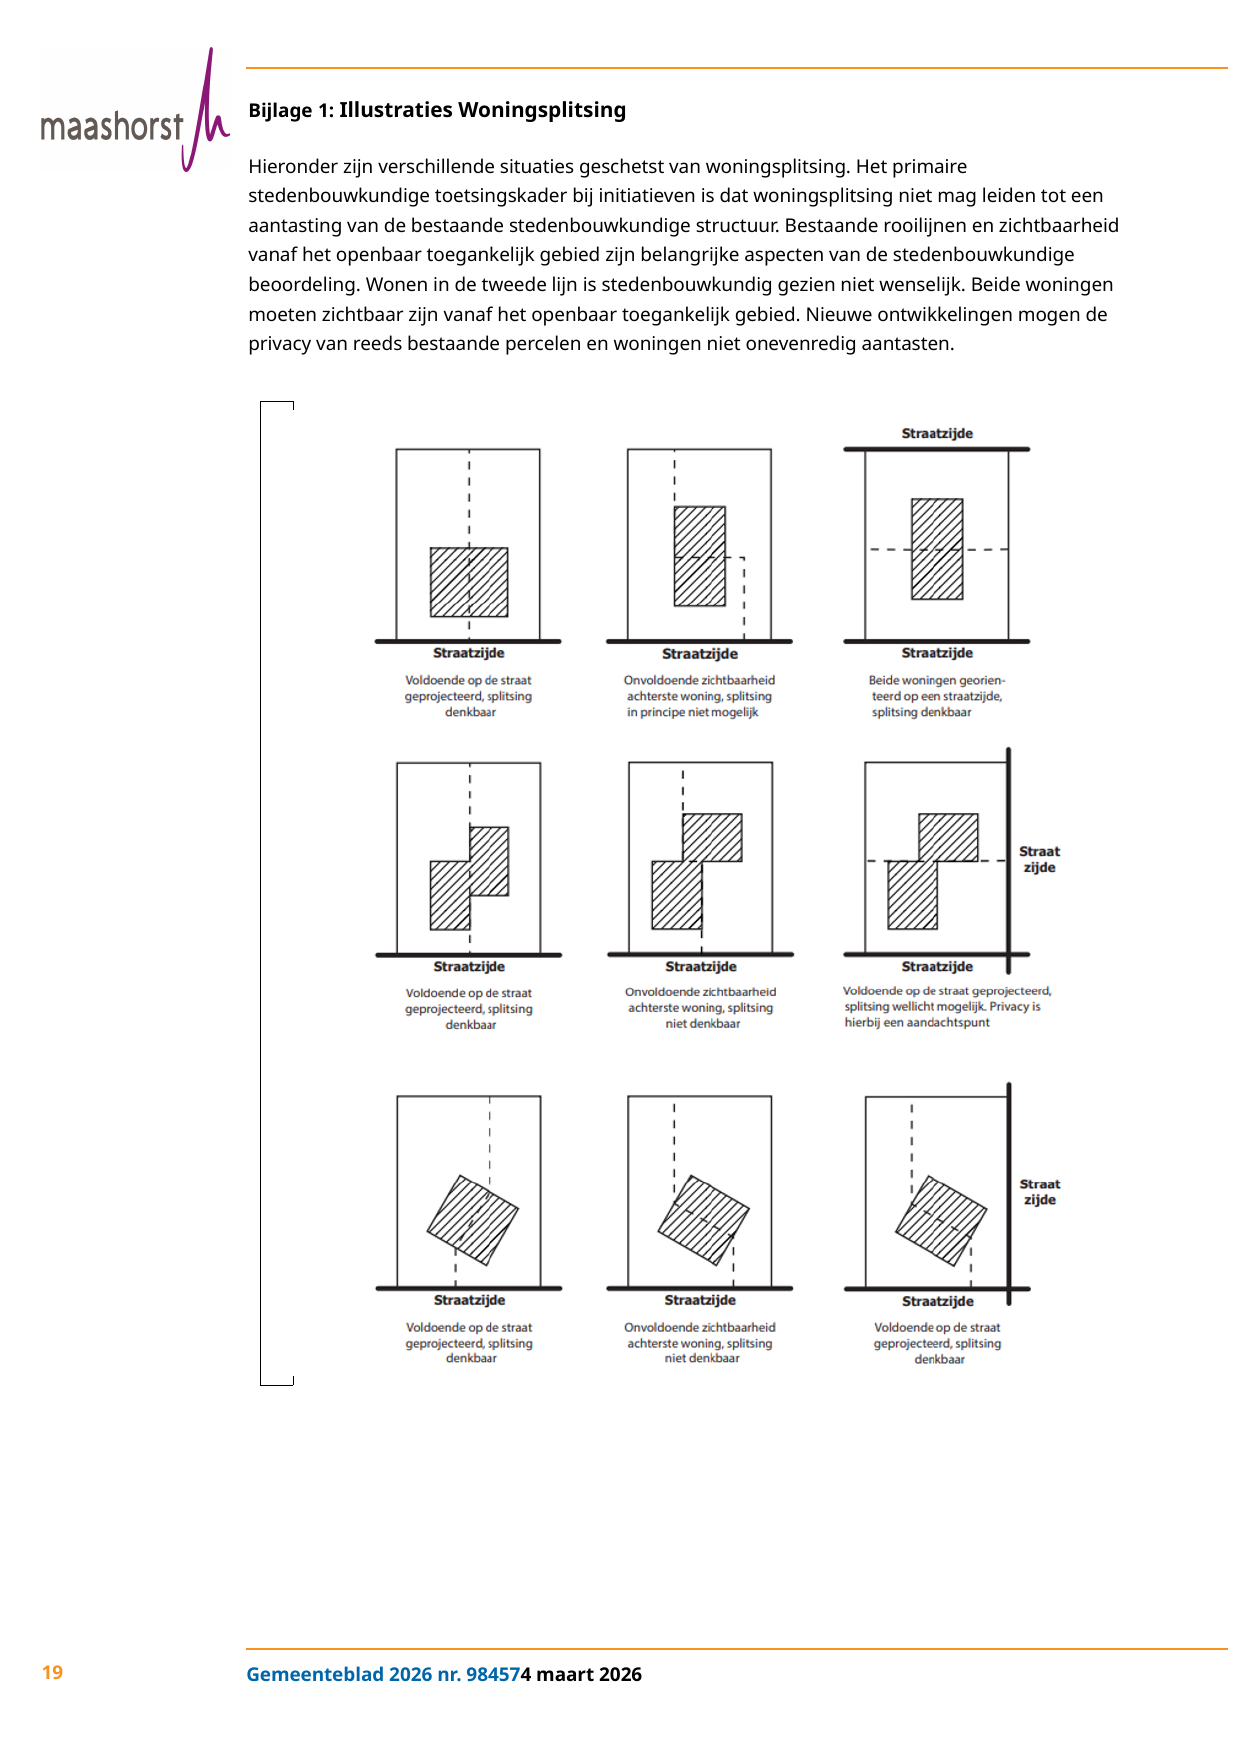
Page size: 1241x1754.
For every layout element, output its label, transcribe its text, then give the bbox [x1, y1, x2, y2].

picture [268, 410, 1155, 1376]
picture [41, 47, 231, 172]
text Bijlage 1: Illustraties Woningsplitsing [248, 95, 1152, 123]
text Hieronder zijn verschillende situaties geschetst van woningsplitsing. Het primaire stedenbouwkundige toetsingskader bij initiatieven is dat woningsplitsing niet mag leiden tot een aantasting van de bestaande stedenbouwkundige structuur. Bestaande rooilijnen en zichtbaarheid vanaf het openbaar toegankelijk gebied zijn belangrijke aspecten van de stedenbouwkundige beoordeling. Wonen in de tweede lijn is stedenbouwkundig gezien niet wenselijk. Beide woningen moeten zichtbaar zijn vanaf het openbaar toegankelijk gebied. Nieuwe ontwikkelingen mogen de privacy van reeds bestaande percelen en woningen niet onevenredig aantasten. [248, 153, 1152, 356]
